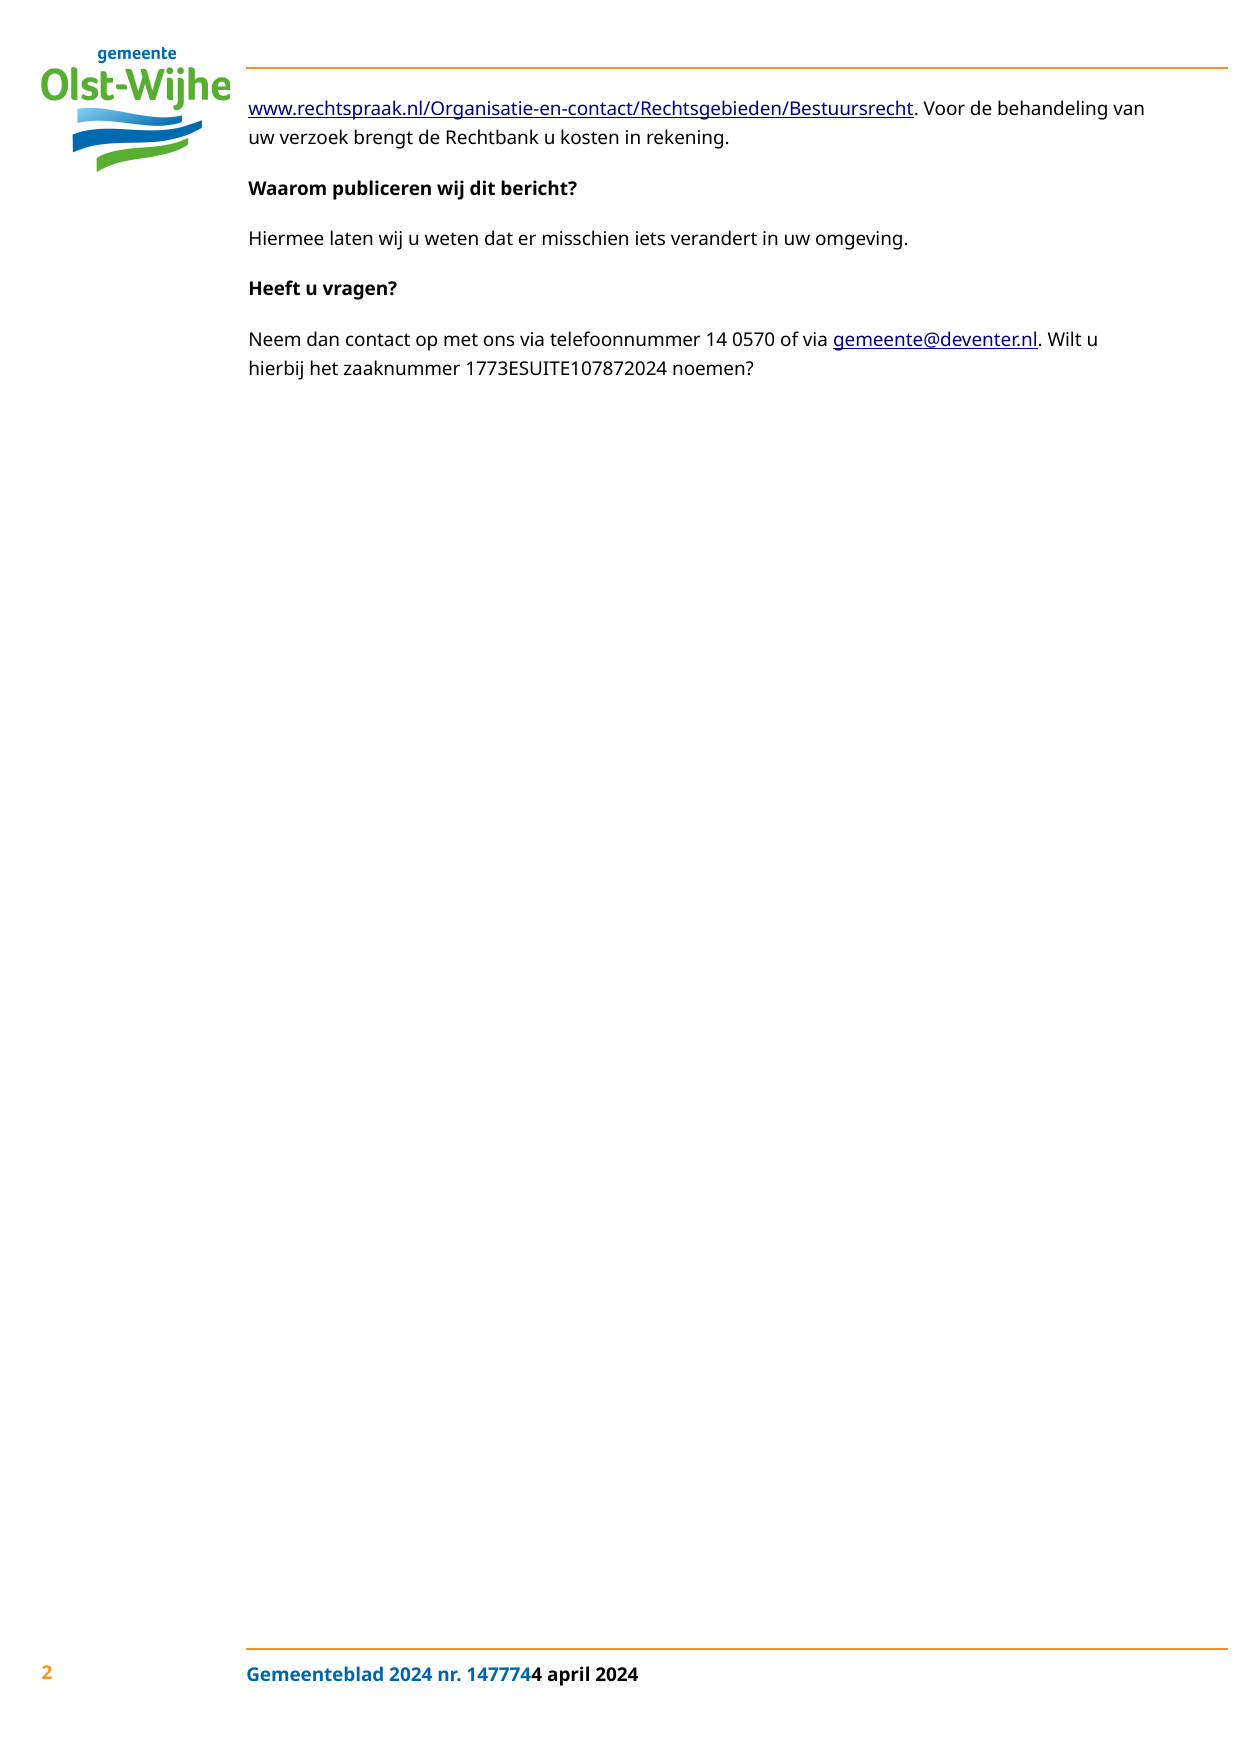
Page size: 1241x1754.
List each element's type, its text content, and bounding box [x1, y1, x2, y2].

text Hiermee laten wij u weten dat er misschien iets verandert in uw omgeving. [248, 225, 1152, 251]
text Heeft u vragen? [248, 276, 1152, 301]
text www.rechtspraak.nl/Organisatie-en-contact/Rechtsgebieden/Bestuursrecht. Voor de behandeling van uw verzoek brengt de Rechtbank u kosten in rekening. [248, 95, 1152, 150]
text Waarom publiceren wij dit bericht? [248, 175, 1152, 201]
picture [41, 47, 231, 172]
text Neem dan contact op met ons via telefoonnummer 14 0570 of via gemeente@deventer.nl. Wilt u hierbij het zaaknummer 1773ESUITE107872024 noemen? [248, 326, 1152, 381]
